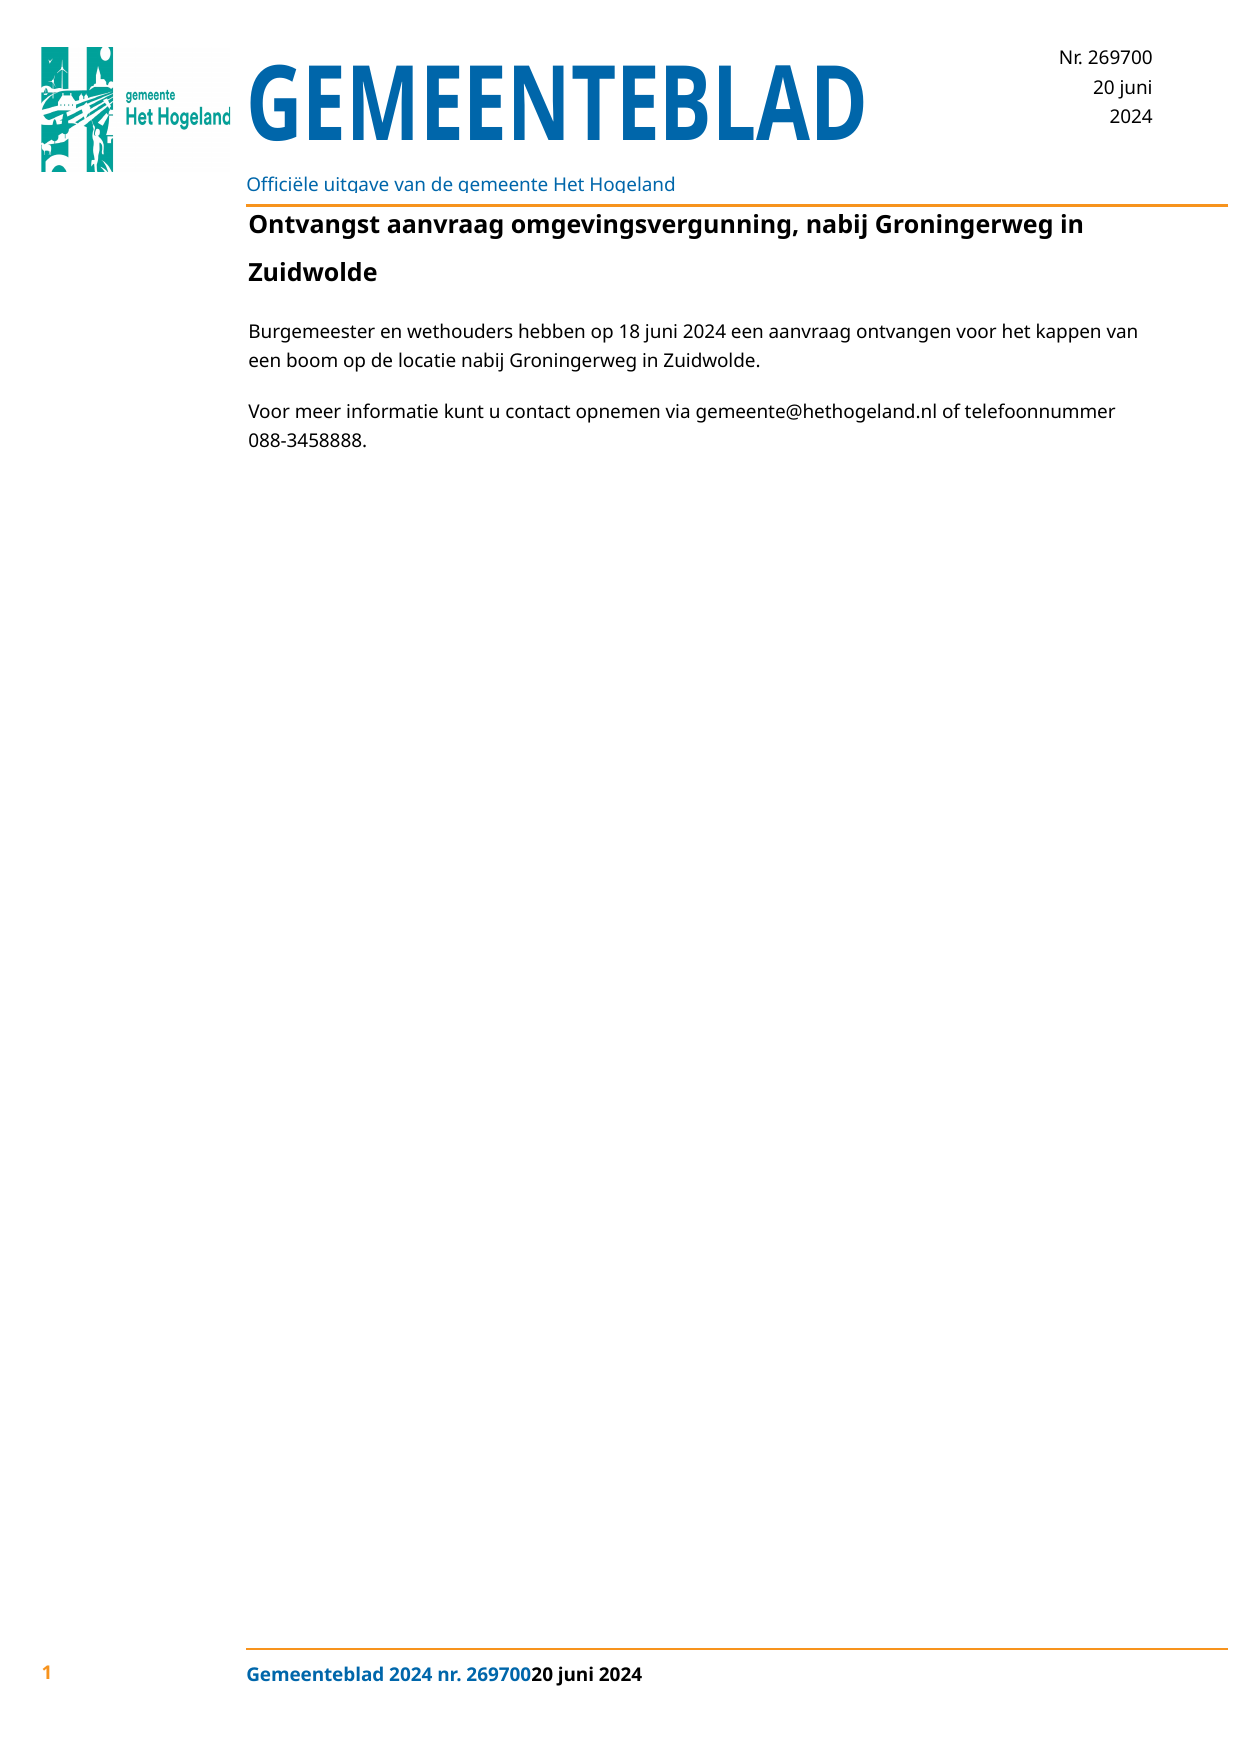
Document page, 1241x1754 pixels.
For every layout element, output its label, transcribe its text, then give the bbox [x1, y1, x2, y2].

picture [41, 47, 231, 172]
text Voor meer informatie kunt u contact opnemen via gemeente@hethogeland.nl of telefoonnummer 088-3458888. [248, 398, 1152, 453]
text Ontvangst aanvraag omgevingsvergunning, nabij Groningerweg in Zuidwolde [248, 207, 1152, 288]
text Burgemeester en wethouders hebben op 18 juni 2024 een aanvraag ontvangen voor het kappen van een boom op de locatie nabij Groningerweg in Zuidwolde. [248, 318, 1152, 373]
